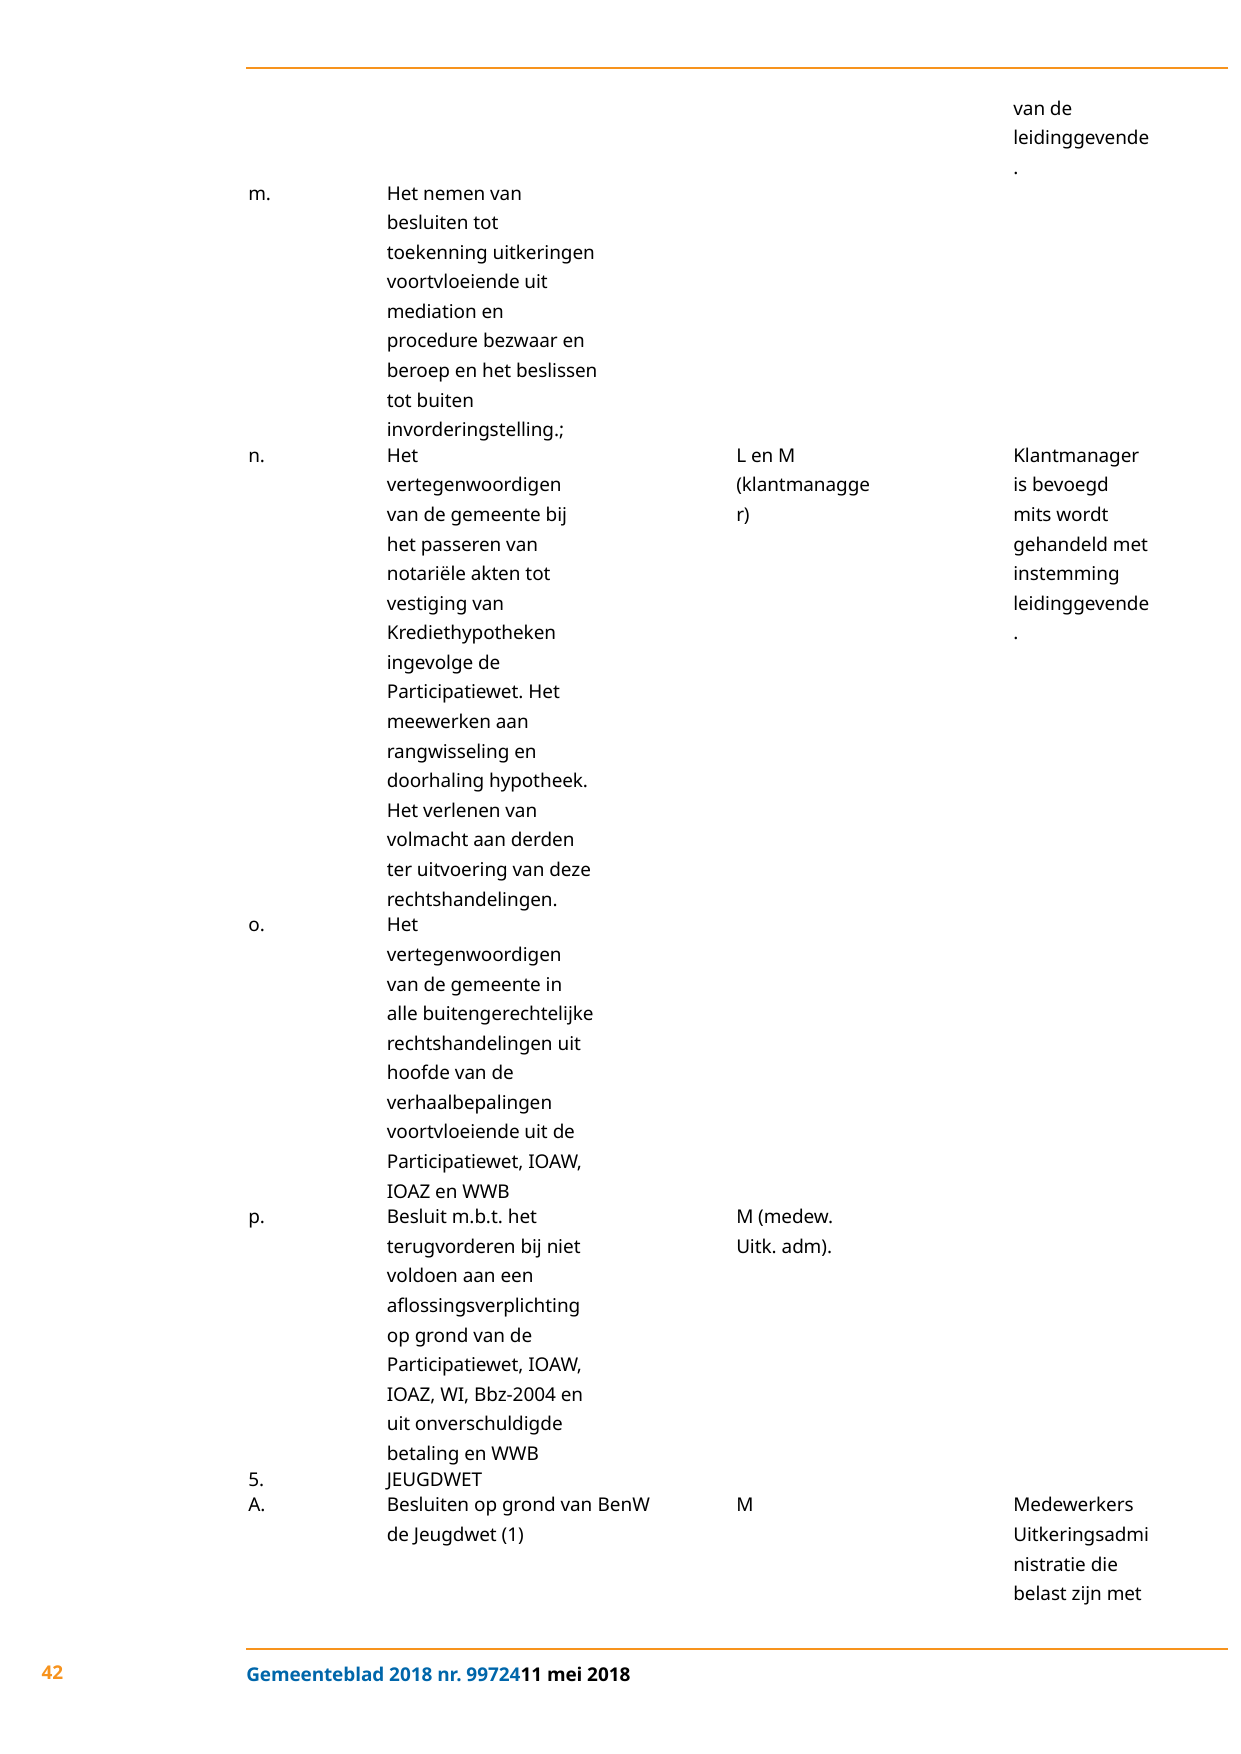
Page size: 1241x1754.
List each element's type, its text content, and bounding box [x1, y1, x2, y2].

table_cell [875, 1492, 1013, 1606]
table_cell [875, 1466, 1013, 1492]
table_cell [598, 1204, 736, 1466]
table_cell van de leidinggevende. [1013, 95, 1152, 180]
table_cell [248, 95, 387, 180]
table_cell 5. [248, 1466, 387, 1492]
table_cell Besluit m.b.t. het terugvorderen bij niet voldoen aan een aflossingsverplichting op grond van de Participatiewet, IOAW, IOAZ, WI, Bbz-2004 en uit onverschuldigde betaling en WWB [387, 1204, 597, 1466]
table_cell [598, 180, 736, 442]
table_cell [875, 1204, 1013, 1466]
table_cell BenW [598, 1492, 736, 1606]
table_cell [875, 95, 1013, 180]
table_cell JEUGDWET [387, 1466, 597, 1492]
picture [41, 47, 231, 172]
table_cell [598, 912, 736, 1203]
table_cell Het vertegenwoordigen van de gemeente bij het passeren van notariële akten tot vestiging van Krediethypotheken ingevolge de Participatiewet. Het meewerken aan rangwisseling en doorhaling hypotheek. Het verlenen van volmacht aan derden ter uitvoering van deze rechtshandelingen. [387, 442, 597, 912]
table_cell o. [248, 912, 387, 1203]
table_cell L en M (klantmanagger) [736, 442, 874, 912]
table_cell [736, 912, 874, 1203]
table_cell [598, 95, 736, 180]
table_cell [875, 912, 1013, 1203]
table_cell [598, 442, 736, 912]
table_cell Besluiten op grond van de Jeugdwet (1) [387, 1492, 597, 1606]
table_cell [387, 95, 597, 180]
table_cell [736, 1466, 874, 1492]
table_cell [1013, 180, 1152, 442]
table_cell Het vertegenwoordigen van de gemeente in alle buitengerechtelijke rechtshandelingen uit hoofde van de verhaalbepalingen voortvloeiende uit de Participatiewet, IOAW, IOAZ en WWB [387, 912, 597, 1203]
table_cell [598, 1466, 736, 1492]
table_cell n. [248, 442, 387, 912]
table_cell Het nemen van besluiten tot toekenning uitkeringen voortvloeiende uit mediation en procedure bezwaar en beroep en het beslissen tot buiten invorderingstelling.; [387, 180, 597, 442]
table_cell m. [248, 180, 387, 442]
table_cell [736, 180, 874, 442]
table_cell [1013, 1466, 1152, 1492]
table_cell [1013, 912, 1152, 1203]
table_cell [875, 180, 1013, 442]
table_cell [875, 442, 1013, 912]
table_cell Medewerkers Uitkeringsadministratie die belast zijn met [1013, 1492, 1152, 1606]
table_cell M [736, 1492, 874, 1606]
table_cell M (medew. Uitk. adm). [736, 1204, 874, 1466]
table_cell Klantmanager is bevoegd mits wordt gehandeld met instemming leidinggevende. [1013, 442, 1152, 912]
table_cell [1013, 1204, 1152, 1466]
table_cell p. [248, 1204, 387, 1466]
table_cell A. [248, 1492, 387, 1606]
table_cell [736, 95, 874, 180]
